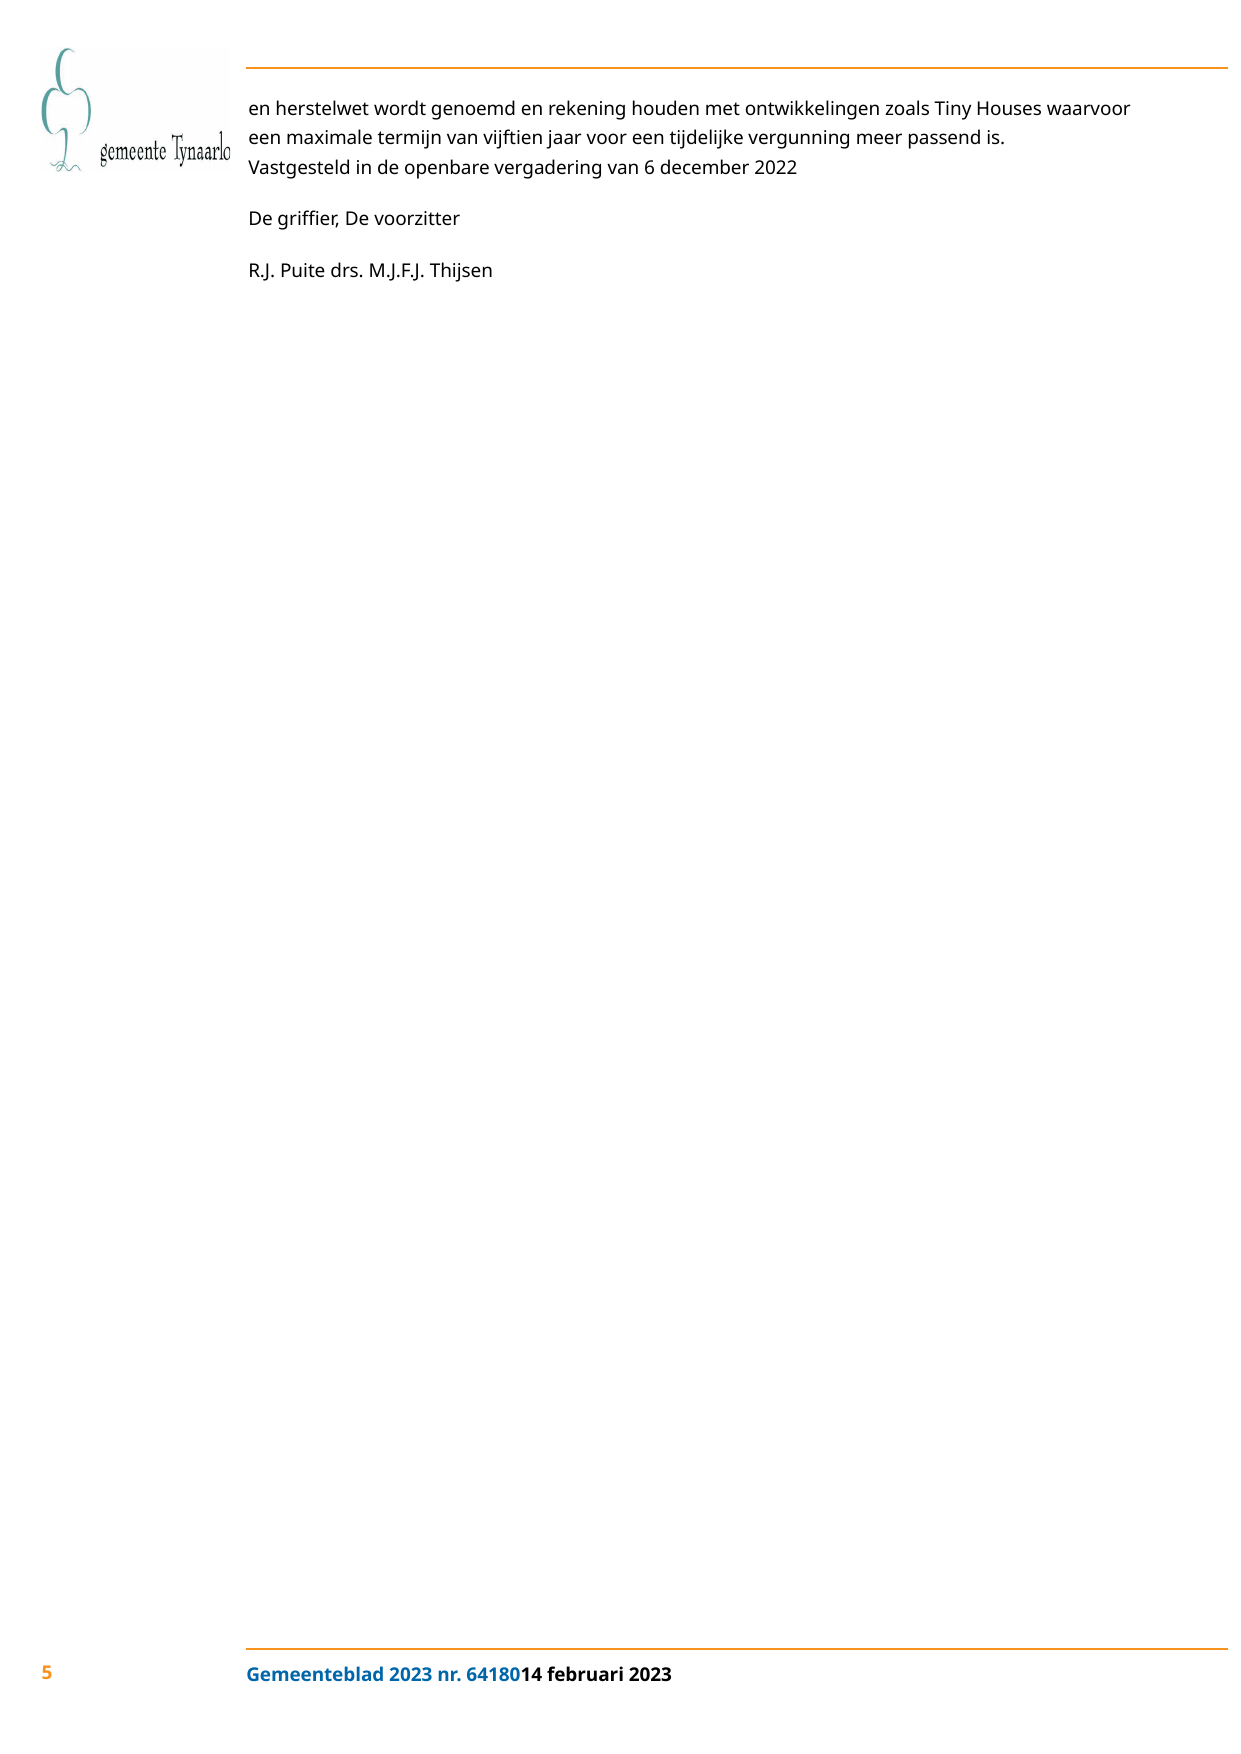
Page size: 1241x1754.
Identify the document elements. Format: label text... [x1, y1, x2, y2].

picture [41, 47, 231, 172]
text Vastgesteld in de openbare vergadering van 6 december 2022 [248, 154, 1152, 180]
text De griffier, De voorzitter [248, 205, 1152, 231]
text R.J. Puite drs. M.J.F.J. Thijsen [248, 257, 1152, 283]
text en herstelwet wordt genoemd en rekening houden met ontwikkelingen zoals Tiny Houses waarvoor een maximale termijn van vijftien jaar voor een tijdelijke vergunning meer passend is. [248, 95, 1152, 150]
